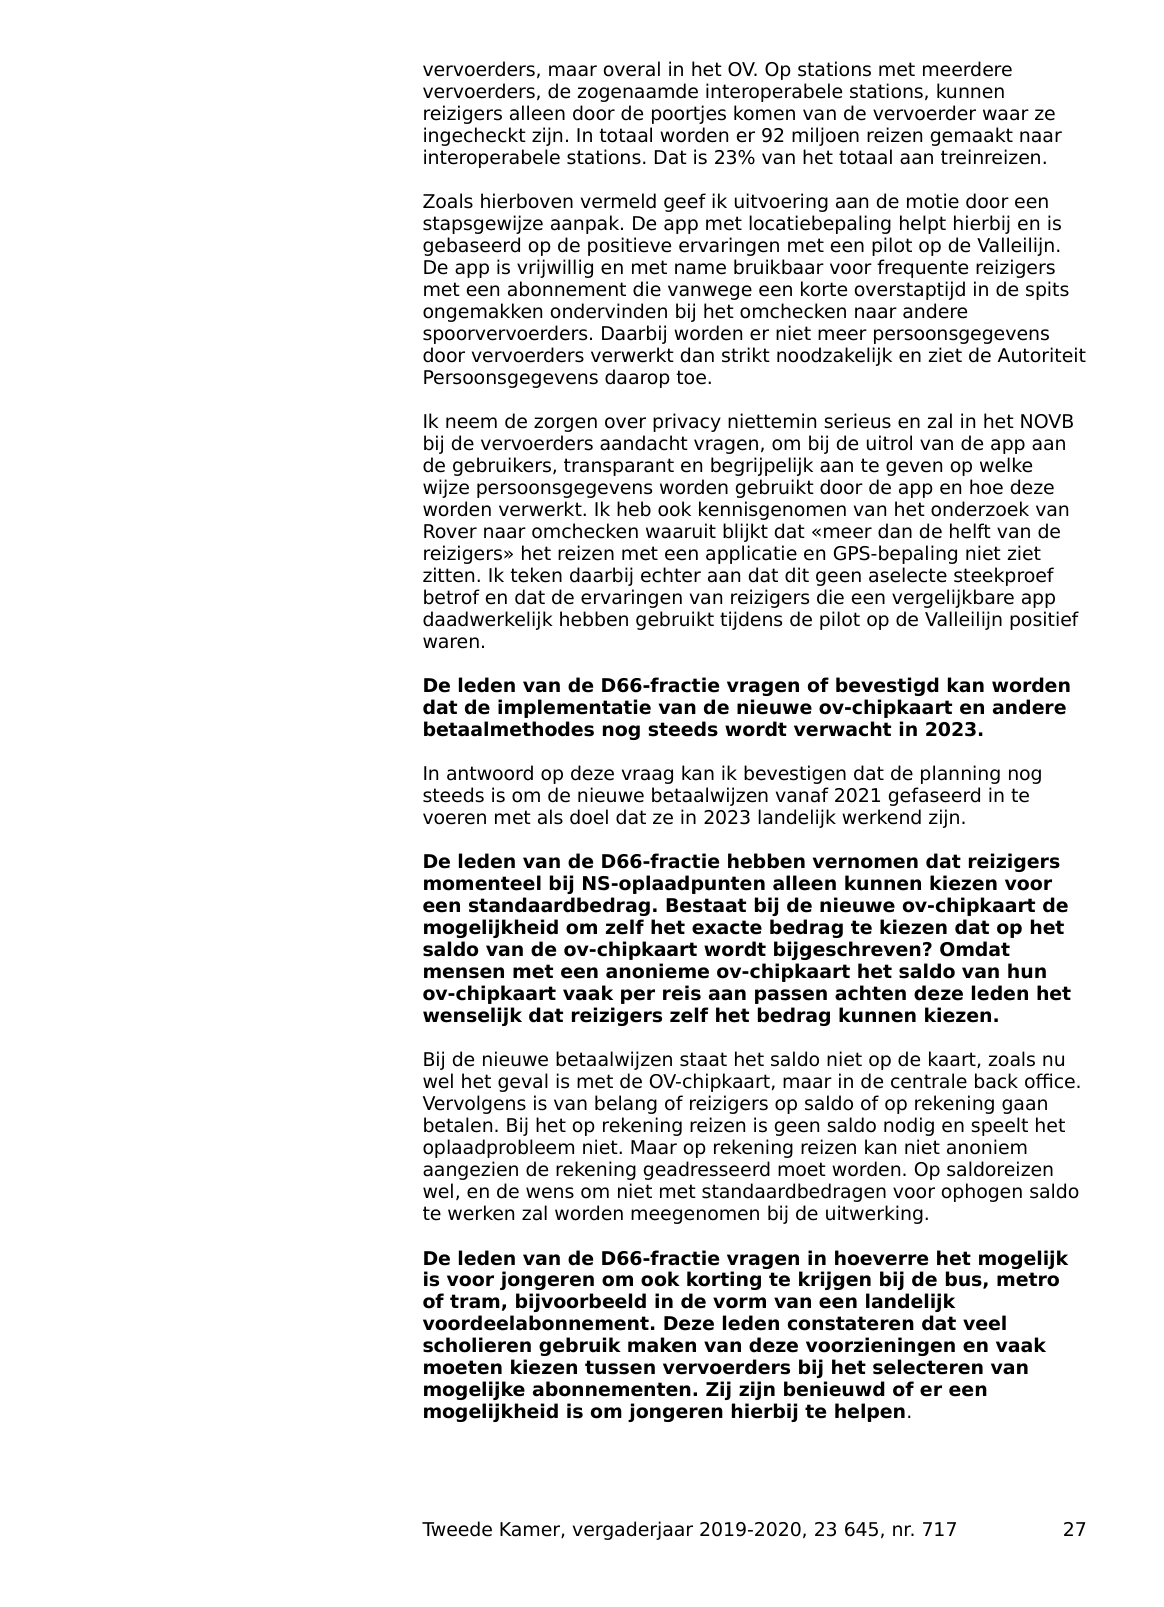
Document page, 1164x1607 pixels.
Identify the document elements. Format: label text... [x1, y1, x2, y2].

text Ik neem de zorgen over privacy niettemin serieus en zal in het NOVB bij de vervoerders aandacht vragen, om bij de uitrol van de app aan de gebruikers, transparant en begrijpelijk aan te geven op welke wijze persoonsgegevens worden gebruikt door de app en hoe deze worden verwerkt. Ik heb ook kennisgenomen van het onderzoek van Rover naar omchecken waaruit blijkt dat «meer dan de helft van de reizigers» het reizen met een applicatie en GPS-bepaling niet ziet zitten. Ik teken daarbij echter aan dat dit geen aselecte steekproef betrof en dat de ervaringen van reizigers die een vergelijkbare app daadwerkelijk hebben gebruikt tijdens de pilot op de Valleilijn positief waren. [422, 411, 1087, 653]
text Zoals hierboven vermeld geef ik uitvoering aan de motie door een stapsgewijze aanpak. De app met locatiebepaling helpt hierbij en is gebaseerd op de positieve ervaringen met een pilot op de Valleilijn. De app is vrijwillig en met name bruikbaar voor frequente reizigers met een abonnement die vanwege een korte overstaptijd in de spits ongemakken ondervinden bij het omchecken naar andere spoorvervoerders. Daarbij worden er niet meer persoonsgegevens door vervoerders verwerkt dan strikt noodzakelijk en ziet de Autoriteit Persoonsgegevens daarop toe. [422, 191, 1087, 389]
text De leden van de D66-fractie vragen of bevestigd kan worden dat de implementatie van de nieuwe ov-chipkaart en andere betaalmethodes nog steeds wordt verwacht in 2023. [422, 675, 1087, 741]
text vervoerders, maar overal in het OV. Op stations met meerdere vervoerders, de zogenaamde interoperabele stations, kunnen reizigers alleen door de poortjes komen van de vervoerder waar ze ingecheckt zijn. In totaal worden er 92 miljoen reizen gemaakt naar interoperabele stations. Dat is 23% van het totaal aan treinreizen. [422, 59, 1087, 169]
text De leden van de D66-fractie vragen in hoeverre het mogelijk is voor jongeren om ook korting te krijgen bij de bus, metro of tram, bijvoorbeeld in de vorm van een landelijk voordeelabonnement. Deze leden constateren dat veel scholieren gebruik maken van deze voorzieningen en vaak moeten kiezen tussen vervoerders bij het selecteren van mogelijke abonnementen. Zij zijn benieuwd of er een mogelijkheid is om jongeren hierbij te helpen. [422, 1247, 1087, 1423]
text In antwoord op deze vraag kan ik bevestigen dat de planning nog steeds is om de nieuwe betaalwijzen vanaf 2021 gefaseerd in te voeren met als doel dat ze in 2023 landelijk werkend zijn. [422, 763, 1087, 829]
text Bij de nieuwe betaalwijzen staat het saldo niet op de kaart, zoals nu wel het geval is met de OV-chipkaart, maar in de centrale back office. Vervolgens is van belang of reizigers op saldo of op rekening gaan betalen. Bij het op rekening reizen is geen saldo nodig en speelt het oplaadprobleem niet. Maar op rekening reizen kan niet anoniem aangezien de rekening geadresseerd moet worden. Op saldoreizen wel, en de wens om niet met standaardbedragen voor ophogen saldo te werken zal worden meegenomen bij de uitwerking. [422, 1049, 1087, 1225]
text De leden van de D66-fractie hebben vernomen dat reizigers momenteel bij NS-oplaadpunten alleen kunnen kiezen voor een standaardbedrag. Bestaat bij de nieuwe ov-chipkaart de mogelijkheid om zelf het exacte bedrag te kiezen dat op het saldo van de ov-chipkaart wordt bijgeschreven? Omdat mensen met een anonieme ov-chipkaart het saldo van hun ov-chipkaart vaak per reis aan passen achten deze leden het wenselijk dat reizigers zelf het bedrag kunnen kiezen. [422, 851, 1087, 1027]
